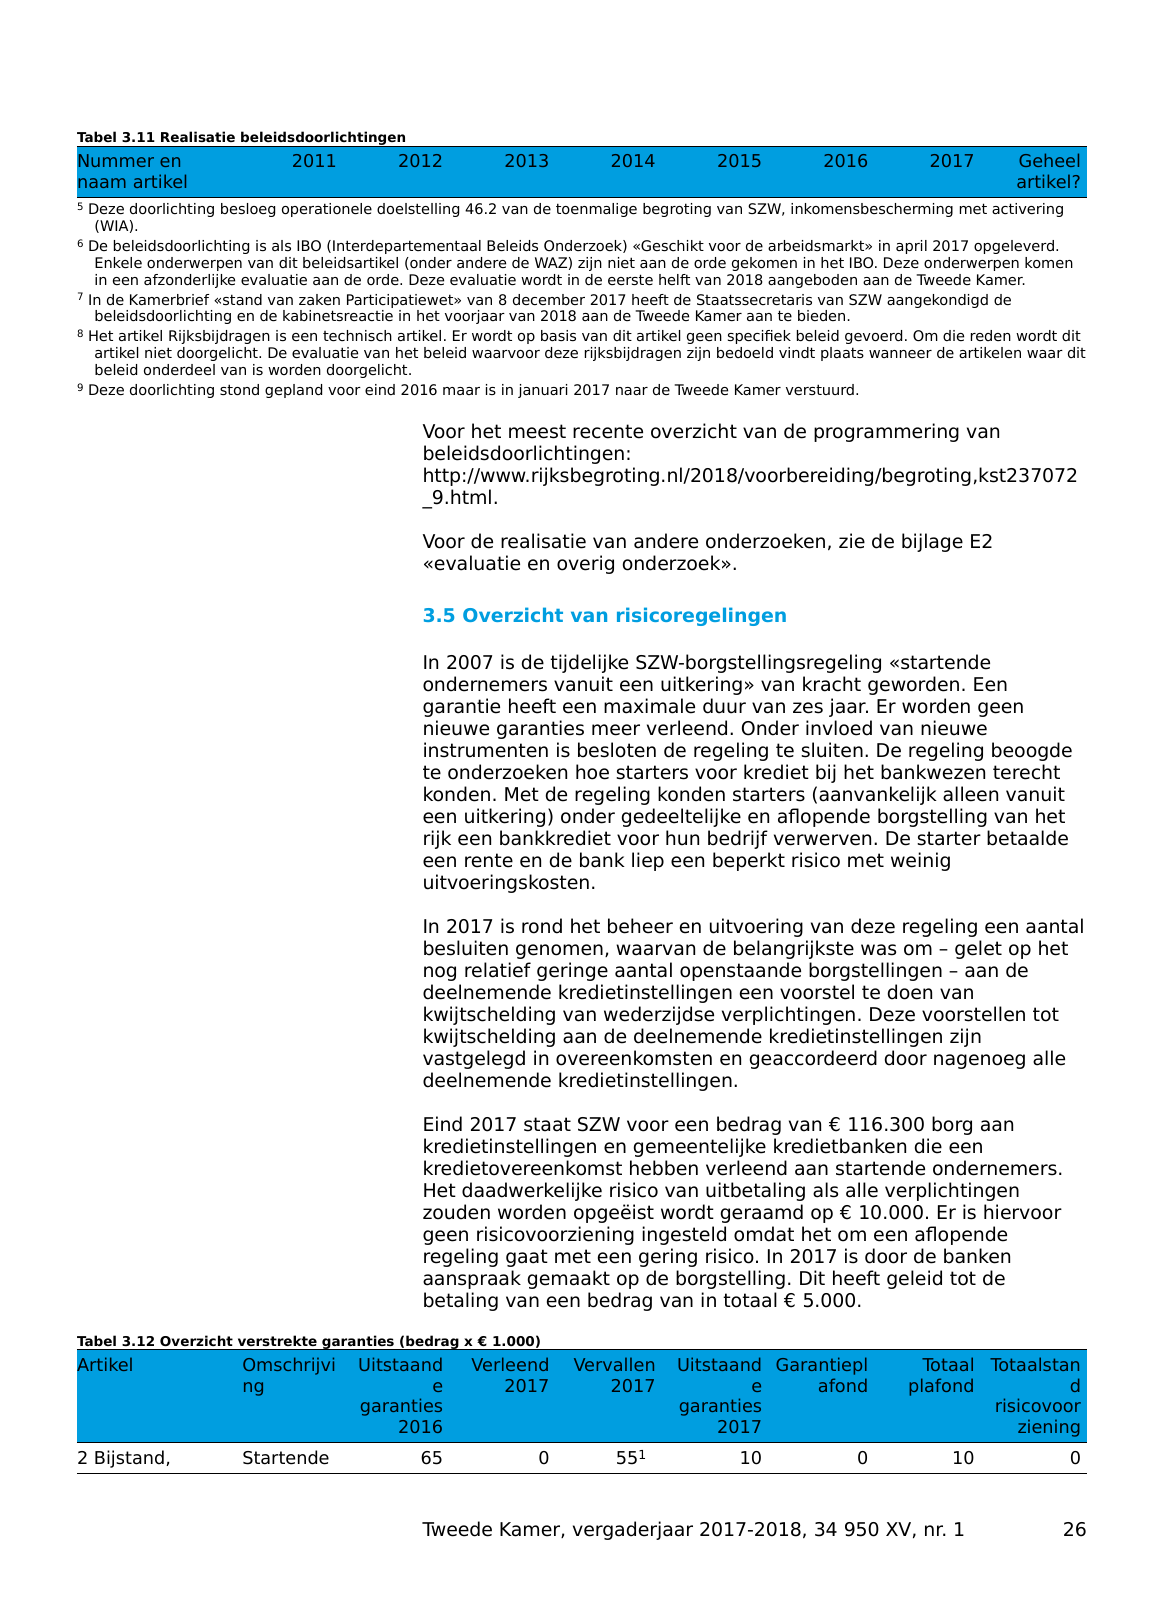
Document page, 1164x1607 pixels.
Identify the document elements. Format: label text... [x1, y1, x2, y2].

table_cell 551 [555, 1443, 661, 1473]
table_cell 65 [343, 1443, 449, 1473]
table_cell Artikel [77, 1350, 236, 1442]
table_cell 2013 [449, 147, 555, 197]
table_cell 2011 [236, 147, 342, 197]
table_cell 10 [874, 1443, 980, 1473]
table_cell 2 Bijstand, [77, 1443, 236, 1473]
table_header Tabel 3.11 Realisatie beleidsdoorlichtingen [77, 130, 1087, 146]
table_cell Totaalstand risicovoorziening [980, 1350, 1087, 1442]
table_cell 0 [768, 1443, 874, 1473]
table_cell Garantieplafond [768, 1350, 874, 1442]
table_cell Geheel artikel? [980, 147, 1087, 197]
table_cell 2016 [768, 147, 874, 197]
text Voor het meest recente overzicht van de programmering van beleidsdoorlichtingen: http://www.rijksbegroting.nl/2018/voorbereiding/begroting,kst237072_9.html. [422, 421, 1087, 509]
table_header Tabel 3.12 Overzicht verstrekte garanties (bedrag x € 1.000) [77, 1334, 1087, 1349]
table_cell 0 [449, 1443, 555, 1473]
table_cell Startende [236, 1443, 342, 1473]
table_cell Verleend 2017 [449, 1350, 555, 1442]
table_cell 5 Deze doorlichting besloeg operationele doelstelling 46.2 van de toenmalige begroting van SZW, inkomensbescherming met activering (WIA). 6 De beleidsdoorlichting is als IBO (Interdepartementaal Beleids Onderzoek) «Geschikt voor de arbeidsmarkt» in april 2017 opgeleverd. Enkele onderwerpen van dit beleidsartikel (onder andere de WAZ) zijn niet aan de orde gekomen in het IBO. Deze onderwerpen komen in een afzonderlijke evaluatie aan de orde. Deze evaluatie wordt in de eerste helft van 2018 aangeboden aan de Tweede Kamer. 7 In de Kamerbrief «stand van zaken Participatiewet» van 8 december 2017 heeft de Staatssecretaris van SZW aangekondigd de beleidsdoorlichting en de kabinetsreactie in het voorjaar van 2018 aan de Tweede Kamer aan te bieden. 8 Het artikel Rijksbijdragen is een technisch artikel. Er wordt op basis van dit artikel geen specifiek beleid gevoerd. Om die reden wordt dit artikel niet doorgelicht. De evaluatie van het beleid waarvoor deze rijksbijdragen zijn bedoeld vindt plaats wanneer de artikelen waar dit beleid onderdeel van is worden doorgelicht. 9 Deze doorlichting stond gepland voor eind 2016 maar is in januari 2017 naar de Tweede Kamer verstuurd. [77, 198, 1087, 398]
table_cell Uitstaande garanties 2017 [661, 1350, 768, 1442]
table_cell 2012 [343, 147, 449, 197]
table_cell Totaal plafond [874, 1350, 980, 1442]
subtitle 3.5 Overzicht van risicoregelingen [422, 605, 1087, 627]
text Eind 2017 staat SZW voor een bedrag van € 116.300 borg aan kredietinstellingen en gemeentelijke kredietbanken die een kredietovereenkomst hebben verleend aan startende ondernemers. Het daadwerkelijke risico van uitbetaling als alle verplichtingen zouden worden opgeëist wordt geraamd op € 10.000. Er is hiervoor geen risicovoorziening ingesteld omdat het om een aflopende regeling gaat met een gering risico. In 2017 is door de banken aanspraak gemaakt op de borgstelling. Dit heeft geleid tot de betaling van een bedrag van in totaal € 5.000. [422, 1114, 1087, 1312]
table_cell Uitstaande garanties 2016 [343, 1350, 449, 1442]
text In 2007 is de tijdelijke SZW-borgstellingsregeling «startende ondernemers vanuit een uitkering» van kracht geworden. Een garantie heeft een maximale duur van zes jaar. Er worden geen nieuwe garanties meer verleend. Onder invloed van nieuwe instrumenten is besloten de regeling te sluiten. De regeling beoogde te onderzoeken hoe starters voor krediet bij het bankwezen terecht konden. Met de regeling konden starters (aanvankelijk alleen vanuit een uitkering) onder gedeeltelijke en aflopende borgstelling van het rijk een bankkrediet voor hun bedrijf verwerven. De starter betaalde een rente en de bank liep een beperkt risico met weinig uitvoeringskosten. [422, 652, 1087, 893]
table_cell 0 [980, 1443, 1087, 1473]
table_cell Nummer en naam artikel [77, 147, 236, 197]
table_cell 10 [661, 1443, 768, 1473]
text In 2017 is rond het beheer en uitvoering van deze regeling een aantal besluiten genomen, waarvan de belangrijkste was om – gelet op het nog relatief geringe aantal openstaande borgstellingen – aan de deelnemende kredietinstellingen een voorstel te doen van kwijtschelding van wederzijdse verplichtingen. Deze voorstellen tot kwijtschelding aan de deelnemende kredietinstellingen zijn vastgelegd in overeenkomsten en geaccordeerd door nagenoeg alle deelnemende kredietinstellingen. [422, 916, 1087, 1092]
table_cell 2017 [874, 147, 980, 197]
table_cell 2015 [661, 147, 768, 197]
table_cell Vervallen 2017 [555, 1350, 661, 1442]
table_cell 2014 [555, 147, 661, 197]
table_cell Omschrijving [236, 1350, 342, 1442]
text Voor de realisatie van andere onderzoeken, zie de bijlage E2 «evaluatie en overig onderzoek». [422, 531, 1087, 575]
